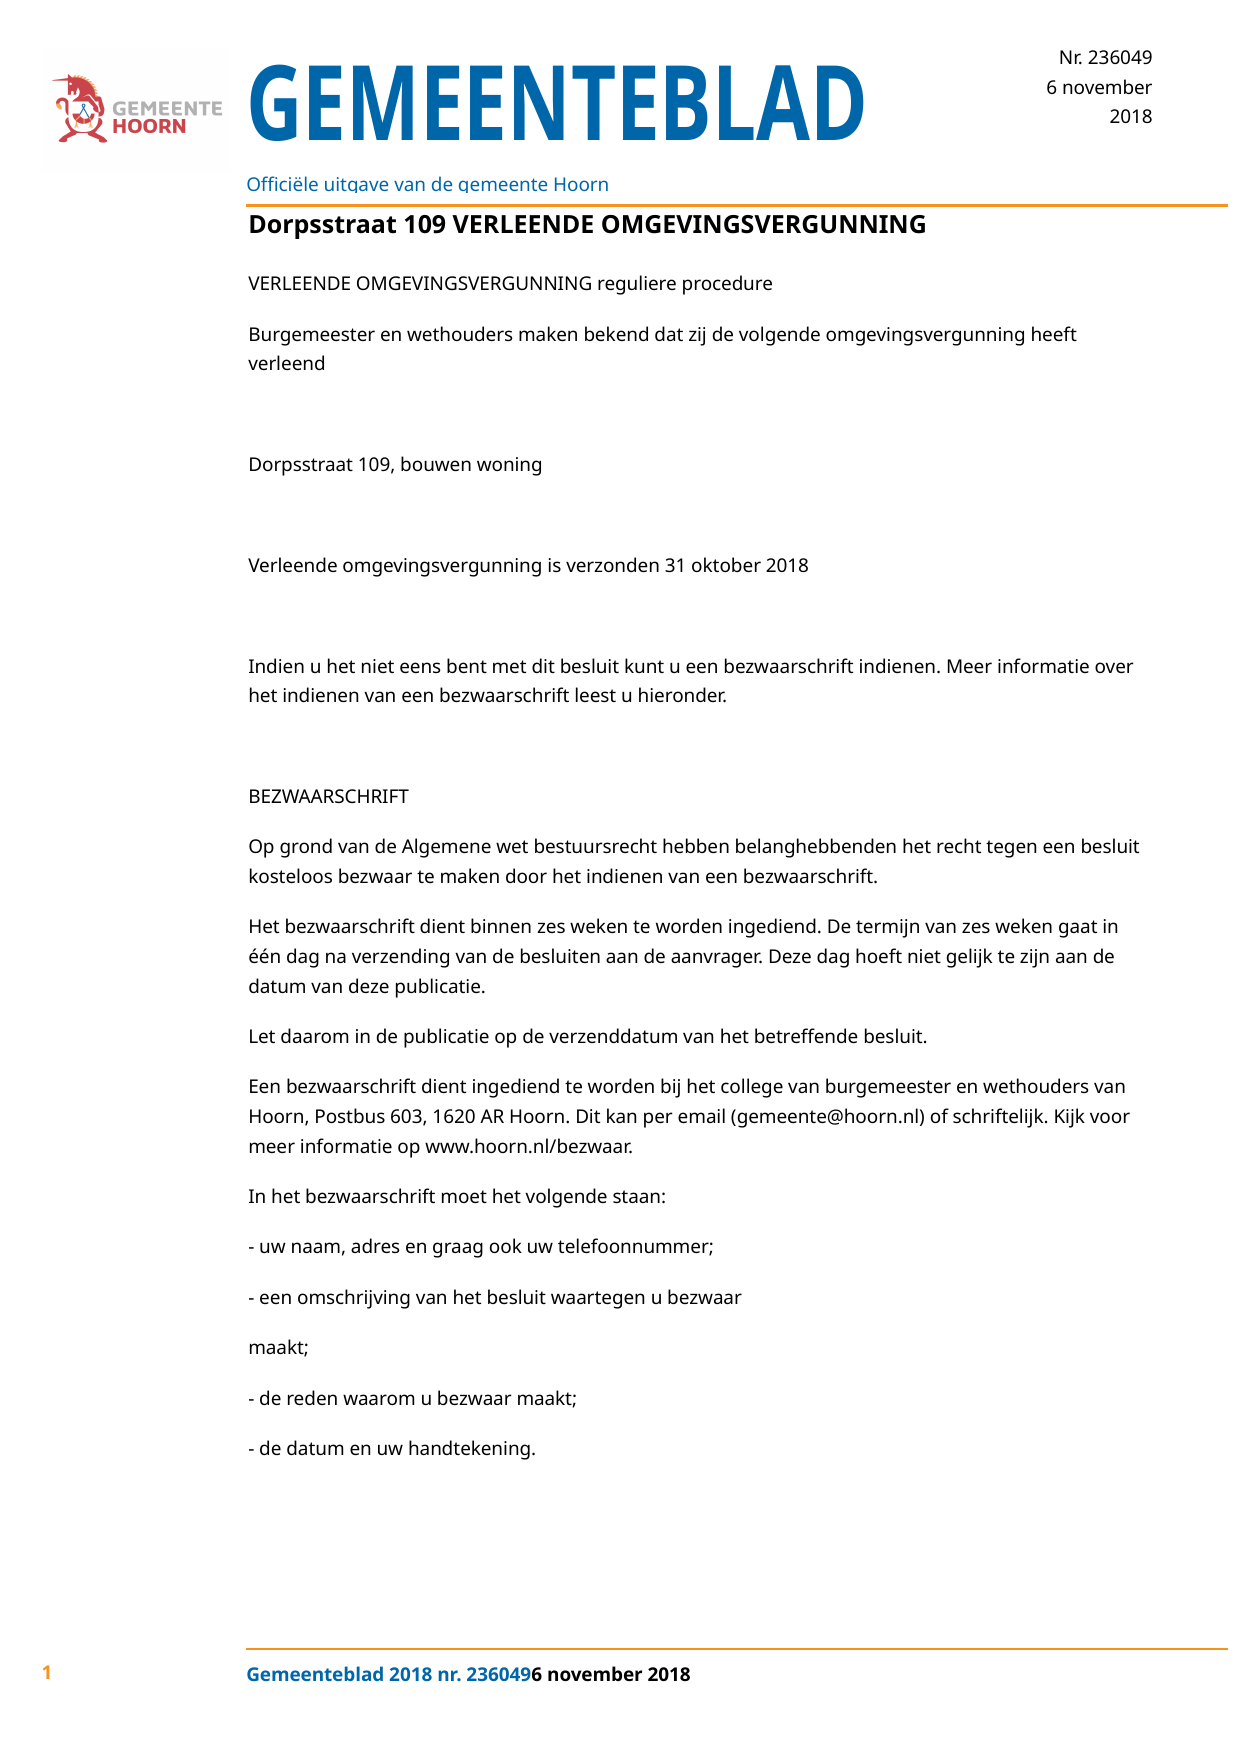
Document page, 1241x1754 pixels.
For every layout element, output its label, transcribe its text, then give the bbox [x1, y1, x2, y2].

text Burgemeester en wethouders maken bekend dat zij de volgende omgevingsvergunning heeft verleend [248, 321, 1152, 376]
text BEZWAARSCHRIFT [248, 783, 1152, 809]
text Let daarom in de publicatie op de verzenddatum van het betreffende besluit. [248, 1023, 1152, 1049]
text - uw naam, adres en graag ook uw telefoonnummer; [248, 1234, 1152, 1259]
text Het bezwaarschrift dient binnen zes weken te worden ingediend. De termijn van zes weken gaat in één dag na verzending van de besluiten aan de aanvrager. Deze dag hoeft niet gelijk te zijn aan de datum van deze publicatie. [248, 914, 1152, 998]
text maakt; [248, 1334, 1152, 1360]
text - een omschrijving van het besluit waartegen u bezwaar [248, 1284, 1152, 1310]
text - de reden waarom u bezwaar maakt; [248, 1385, 1152, 1411]
text Een bezwaarschrift dient ingediend te worden bij het college van burgemeester en wethouders van Hoorn, Postbus 603, 1620 AR Hoorn. Dit kan per email (gemeente@hoorn.nl) of schriftelijk. Kijk voor meer informatie op www.hoorn.nl/bezwaar. [248, 1074, 1152, 1158]
text Op grond van de Algemene wet bestuursrecht hebben belanghebbenden het recht tegen een besluit kosteloos bezwaar te maken door het indienen van een bezwaarschrift. [248, 834, 1152, 889]
text Indien u het niet eens bent met dit besluit kunt u een bezwaarschrift indienen. Meer informatie over het indienen van een bezwaarschrift leest u hieronder. [248, 653, 1152, 708]
picture [41, 47, 231, 172]
text - de datum en uw handtekening. [248, 1435, 1152, 1461]
text Dorpsstraat 109, bouwen woning [248, 451, 1152, 477]
text Dorpsstraat 109 VERLEENDE OMGEVINGSVERGUNNING [248, 207, 1152, 241]
text In het bezwaarschrift moet het volgende staan: [248, 1183, 1152, 1209]
text Verleende omgevingsvergunning is verzonden 31 oktober 2018 [248, 552, 1152, 578]
text VERLEENDE OMGEVINGSVERGUNNING reguliere procedure [248, 270, 1152, 296]
